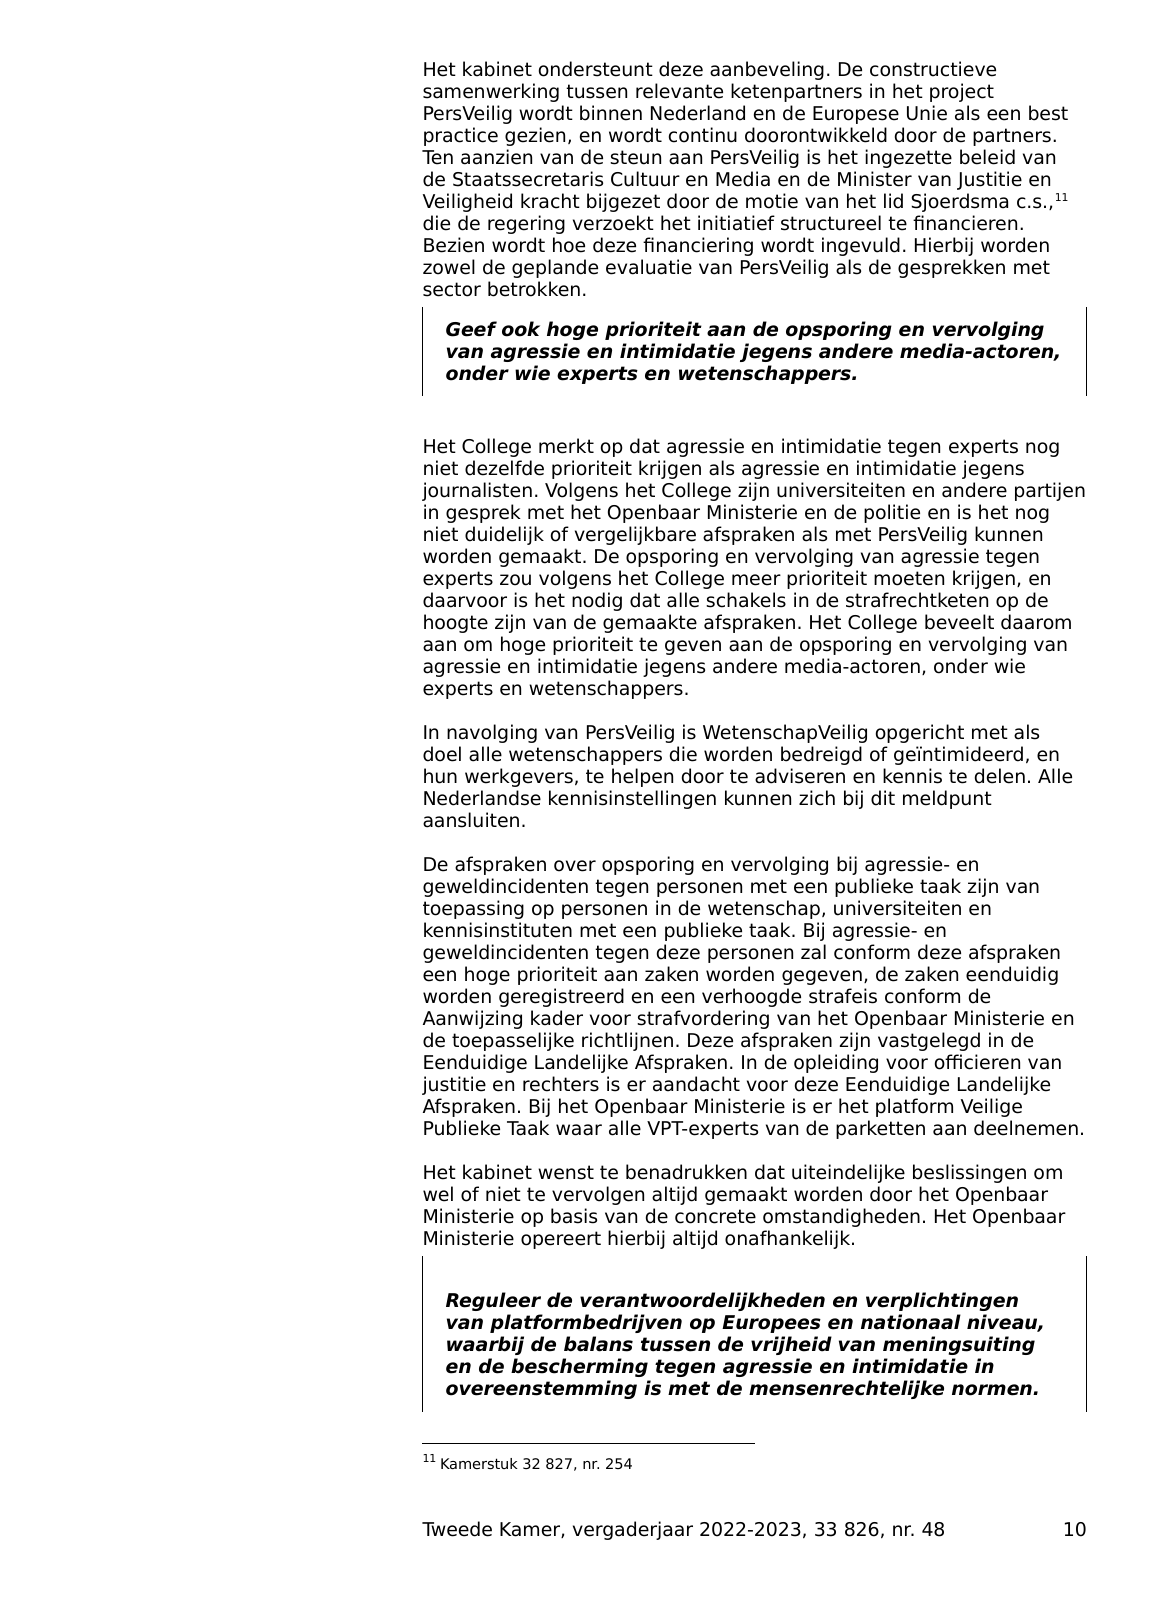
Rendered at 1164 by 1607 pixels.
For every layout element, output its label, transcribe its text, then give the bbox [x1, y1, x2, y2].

text Het College merkt op dat agressie en intimidatie tegen experts nog niet dezelfde prioriteit krijgen als agressie en intimidatie jegens journalisten. Volgens het College zijn universiteiten en andere partijen in gesprek met het Openbaar Ministerie en de politie en is het nog niet duidelijk of vergelijkbare afspraken als met PersVeilig kunnen worden gemaakt. De opsporing en vervolging van agressie tegen experts zou volgens het College meer prioriteit moeten krijgen, en daarvoor is het nodig dat alle schakels in de strafrechtketen op de hoogte zijn van de gemaakte afspraken. Het College beveelt daarom aan om hoge prioriteit te geven aan de opsporing en vervolging van agressie en intimidatie jegens andere media-actoren, onder wie experts en wetenschappers. [422, 436, 1087, 700]
table_header Reguleer de verantwoordelijkheden en verplichtingen van platformbedrijven op Europees en nationaal niveau, waarbij de balans tussen de vrijheid van meningsuiting en de bescherming tegen agressie en intimidatie in overeenstemming is met de mensenrechtelijke normen. [423, 1256, 1086, 1412]
text Het kabinet ondersteunt deze aanbeveling. De constructieve samenwerking tussen relevante ketenpartners in het project PersVeilig wordt binnen Nederland en de Europese Unie als een best practice gezien, en wordt continu doorontwikkeld door de partners. Ten aanzien van de steun aan PersVeilig is het ingezette beleid van de Staatssecretaris Cultuur en Media en de Minister van Justitie en Veiligheid kracht bijgezet door de motie van het lid Sjoerdsma c.s., die de regering verzoekt het initiatief structureel te financieren. Bezien wordt hoe deze financiering wordt ingevuld. Hierbij worden zowel de geplande evaluatie van PersVeilig als de gesprekken met sector betrokken. [422, 59, 1087, 301]
text Kamerstuk 32 827, nr. 254 [422, 1452, 1087, 1474]
text Het kabinet wenst te benadrukken dat uiteindelijke beslissingen om wel of niet te vervolgen altijd gemaakt worden door het Openbaar Ministerie op basis van de concrete omstandigheden. Het Openbaar Ministerie opereert hierbij altijd onafhankelijk. [422, 1162, 1087, 1250]
table_header Geef ook hoge prioriteit aan de opsporing en vervolging van agressie en intimidatie jegens andere media-actoren, onder wie experts en wetenschappers. [423, 307, 1086, 396]
text De afspraken over opsporing en vervolging bij agressie- en geweldincidenten tegen personen met een publieke taak zijn van toepassing op personen in de wetenschap, universiteiten en kennisinstituten met een publieke taak. Bij agressie- en geweldincidenten tegen deze personen zal conform deze afspraken een hoge prioriteit aan zaken worden gegeven, de zaken eenduidig worden geregistreerd en een verhoogde strafeis conform de Aanwijzing kader voor strafvordering van het Openbaar Ministerie en de toepasselijke richtlijnen. Deze afspraken zijn vastgelegd in de Eenduidige Landelijke Afspraken. In de opleiding voor officieren van justitie en rechters is er aandacht voor deze Eenduidige Landelijke Afspraken. Bij het Openbaar Ministerie is er het platform Veilige Publieke Taak waar alle VPT-experts van de parketten aan deelnemen. [422, 854, 1087, 1140]
text In navolging van PersVeilig is WetenschapVeilig opgericht met als doel alle wetenschappers die worden bedreigd of geïntimideerd, en hun werkgevers, te helpen door te adviseren en kennis te delen. Alle Nederlandse kennisinstellingen kunnen zich bij dit meldpunt aansluiten. [422, 722, 1087, 832]
